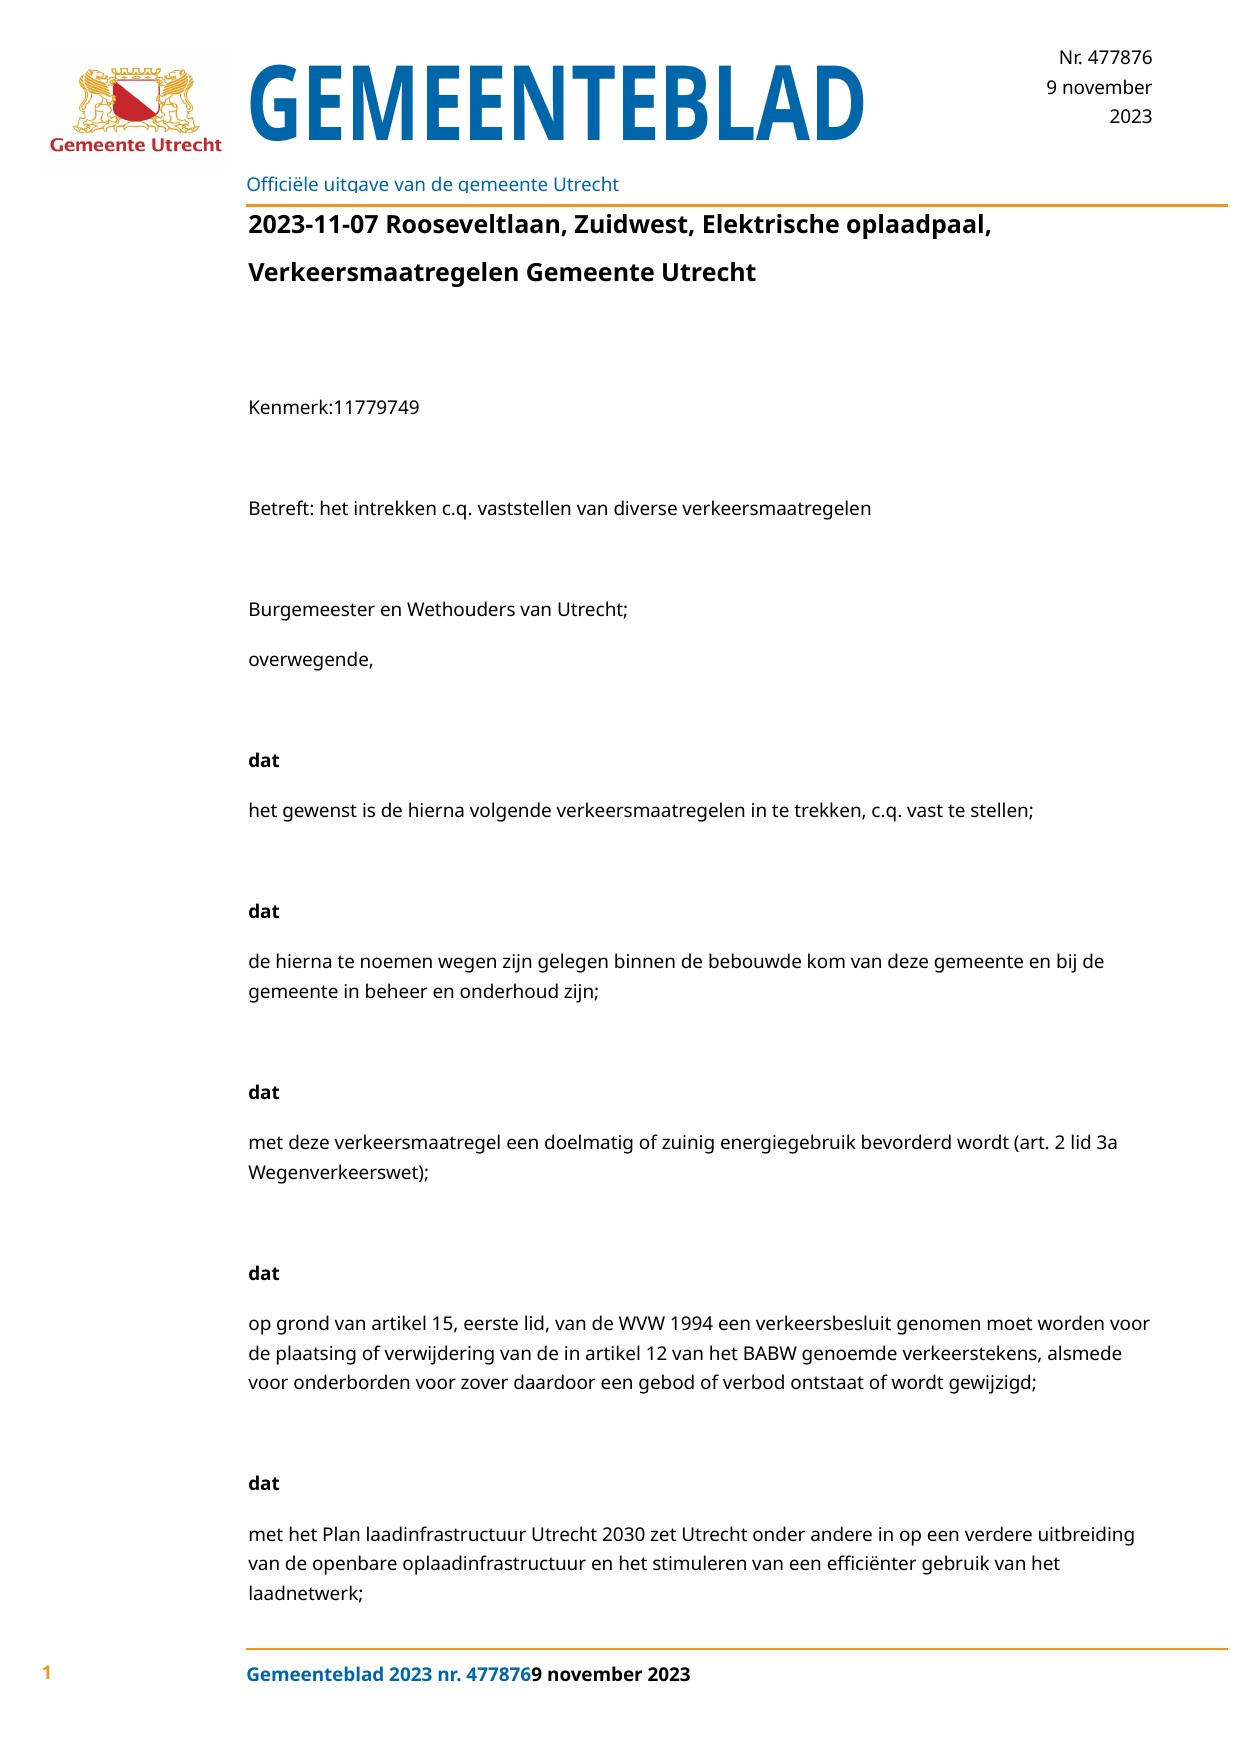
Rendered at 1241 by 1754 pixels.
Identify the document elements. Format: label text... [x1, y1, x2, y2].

text Kenmerk:11779749 [248, 394, 1152, 420]
text dat [248, 1260, 1152, 1286]
text Betreft: het intrekken c.q. vaststellen van diverse verkeersmaatregelen [248, 495, 1152, 521]
text 2023-11-07 Rooseveltlaan, Zuidwest, Elektrische oplaadpaal, Verkeersmaatregelen Gemeente Utrecht [248, 207, 1152, 288]
text met het Plan laadinfrastructuur Utrecht 2030 zet Utrecht onder andere in op een verdere uitbreiding van de openbare oplaadinfrastructuur en het stimuleren van een efficiënter gebruik van het laadnetwerk; [248, 1521, 1152, 1606]
text overwegende, [248, 646, 1152, 672]
text de hierna te noemen wegen zijn gelegen binnen de bebouwde kom van deze gemeente en bij de gemeente in beheer en onderhoud zijn; [248, 949, 1152, 1004]
text met deze verkeersmaatregel een doelmatig of zuinig energiegebruik bevorderd wordt (art. 2 lid 3a Wegenverkeerswet); [248, 1129, 1152, 1185]
text op grond van artikel 15, eerste lid, van de WVW 1994 een verkeersbesluit genomen moet worden voor de plaatsing of verwijdering van de in artikel 12 van het BABW genoemde verkeerstekens, alsmede voor onderborden voor zover daardoor een gebod of verbod ontstaat of wordt gewijzigd; [248, 1310, 1152, 1395]
text dat [248, 1079, 1152, 1105]
picture [41, 47, 231, 172]
text het gewenst is de hierna volgende verkeersmaatregelen in te trekken, c.q. vast te stellen; [248, 797, 1152, 823]
text dat [248, 1470, 1152, 1496]
text dat [248, 747, 1152, 773]
text Burgemeester en Wethouders van Utrecht; [248, 596, 1152, 621]
text dat [248, 898, 1152, 924]
